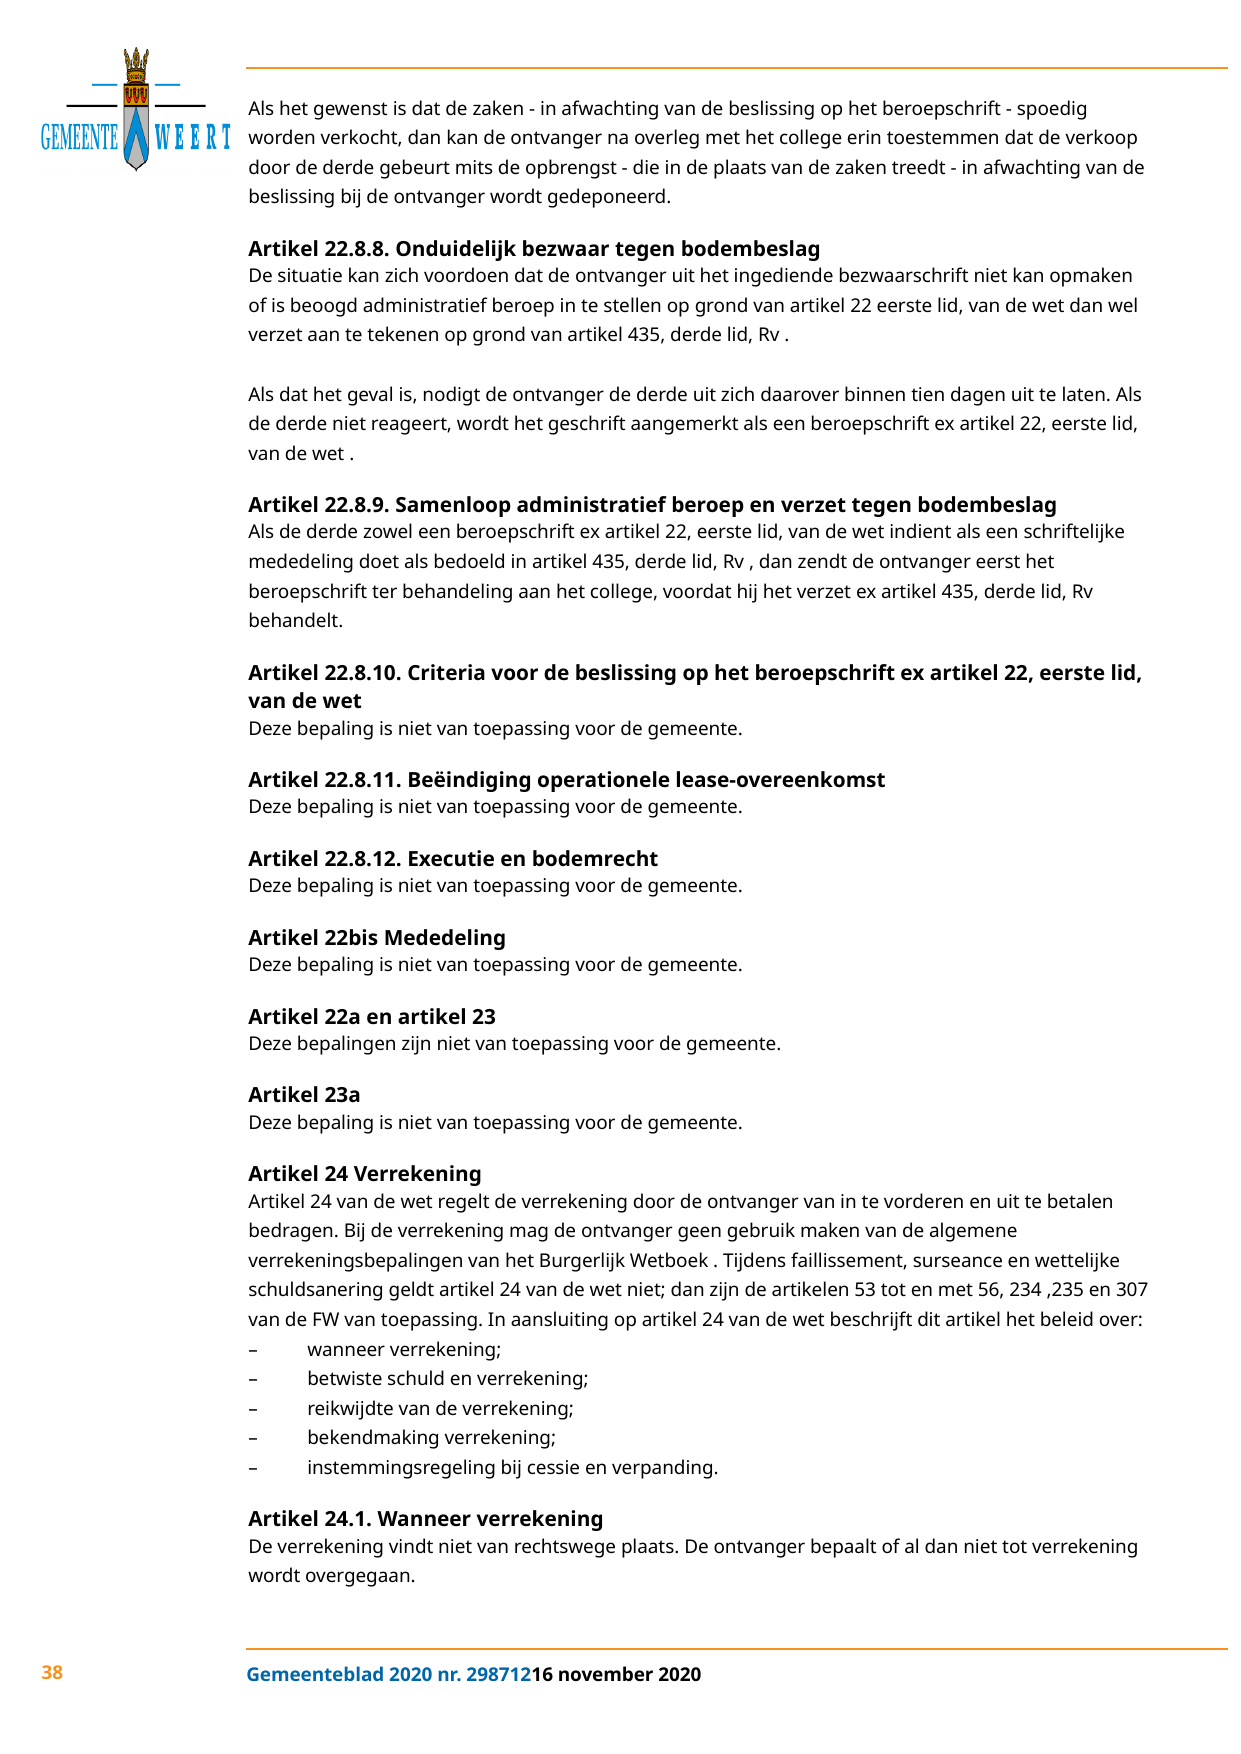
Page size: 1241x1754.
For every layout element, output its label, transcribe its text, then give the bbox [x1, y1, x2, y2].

list instemmingsregeling bij cessie en verpanding. [248, 1454, 1152, 1480]
text Artikel 22.8.12. Executie en bodemrecht [248, 844, 1152, 872]
text Deze bepaling is niet van toepassing voor de gemeente. [248, 794, 1152, 819]
text Artikel 22.8.9. Samenloop administratief beroep en verzet tegen bodembeslag [248, 490, 1152, 519]
list bekendmaking verrekening; [248, 1424, 1152, 1450]
text Deze bepalingen zijn niet van toepassing voor de gemeente. [248, 1030, 1152, 1056]
text Deze bepaling is niet van toepassing voor de gemeente. [248, 872, 1152, 898]
text Artikel 23a [248, 1081, 1152, 1109]
text Als de derde zowel een beroepschrift ex artikel 22, eerste lid, van de wet indient als een schriftelijke mededeling doet als bedoeld in artikel 435, derde lid, Rv , dan zendt de ontvanger eerst het beroepschrift ter behandeling aan het college, voordat hij het verzet ex artikel 435, derde lid, Rv behandelt. [248, 519, 1152, 633]
text Als het gewenst is dat de zaken - in afwachting van de beslissing op het beroepschrift - spoedig worden verkocht, dan kan de ontvanger na overleg met het college erin toestemmen dat de verkoop door de derde gebeurt mits de opbrengst - die in de plaats van de zaken treedt - in afwachting van de beslissing bij de ontvanger wordt gedeponeerd. [248, 95, 1152, 209]
list betwiste schuld en verrekening; [248, 1365, 1152, 1391]
text Artikel 24 van de wet regelt de verrekening door de ontvanger van in te vorderen en uit te betalen bedragen. Bij de verrekening mag de ontvanger geen gebruik maken van de algemene verrekeningsbepalingen van het Burgerlijk Wetboek . Tijdens faillissement, surseance en wettelijke schuldsanering geldt artikel 24 van de wet niet; dan zijn de artikelen 53 tot en met 56, 234 ,235 en 307 van de FW van toepassing. In aansluiting op artikel 24 van de wet beschrijft dit artikel het beleid over: [248, 1188, 1152, 1332]
list reikwijdte van de verrekening; [248, 1395, 1152, 1421]
text Deze bepaling is niet van toepassing voor de gemeente. [248, 951, 1152, 977]
text Artikel 24.1. Wanneer verrekening [248, 1504, 1152, 1533]
picture [41, 47, 231, 172]
text Artikel 22a en artikel 23 [248, 1002, 1152, 1030]
text Artikel 24 Verrekening [248, 1159, 1152, 1188]
text Als dat het geval is, nodigt de ontvanger de derde uit zich daarover binnen tien dagen uit te laten. Als de derde niet reageert, wordt het geschrift aangemerkt als een beroepschrift ex artikel 22, eerste lid, van de wet . [248, 381, 1152, 466]
text Artikel 22.8.8. Onduidelijk bezwaar tegen bodembeslag [248, 234, 1152, 262]
list wanneer verrekening; [248, 1336, 1152, 1362]
text Artikel 22.8.11. Beëindiging operationele lease-overeenkomst [248, 765, 1152, 794]
text De verrekening vindt niet van rechtswege plaats. De ontvanger bepaalt of al dan niet tot verrekening wordt overgegaan. [248, 1533, 1152, 1588]
text Artikel 22.8.10. Criteria voor de beslissing op het beroepschrift ex artikel 22, eerste lid, van de wet [248, 658, 1152, 715]
text De situatie kan zich voordoen dat de ontvanger uit het ingediende bezwaarschrift niet kan opmaken of is beoogd administratief beroep in te stellen op grond van artikel 22 eerste lid, van de wet dan wel verzet aan te tekenen op grond van artikel 435, derde lid, Rv . [248, 262, 1152, 347]
text Deze bepaling is niet van toepassing voor de gemeente. [248, 715, 1152, 741]
text Artikel 22bis Mededeling [248, 923, 1152, 951]
text Deze bepaling is niet van toepassing voor de gemeente. [248, 1109, 1152, 1135]
